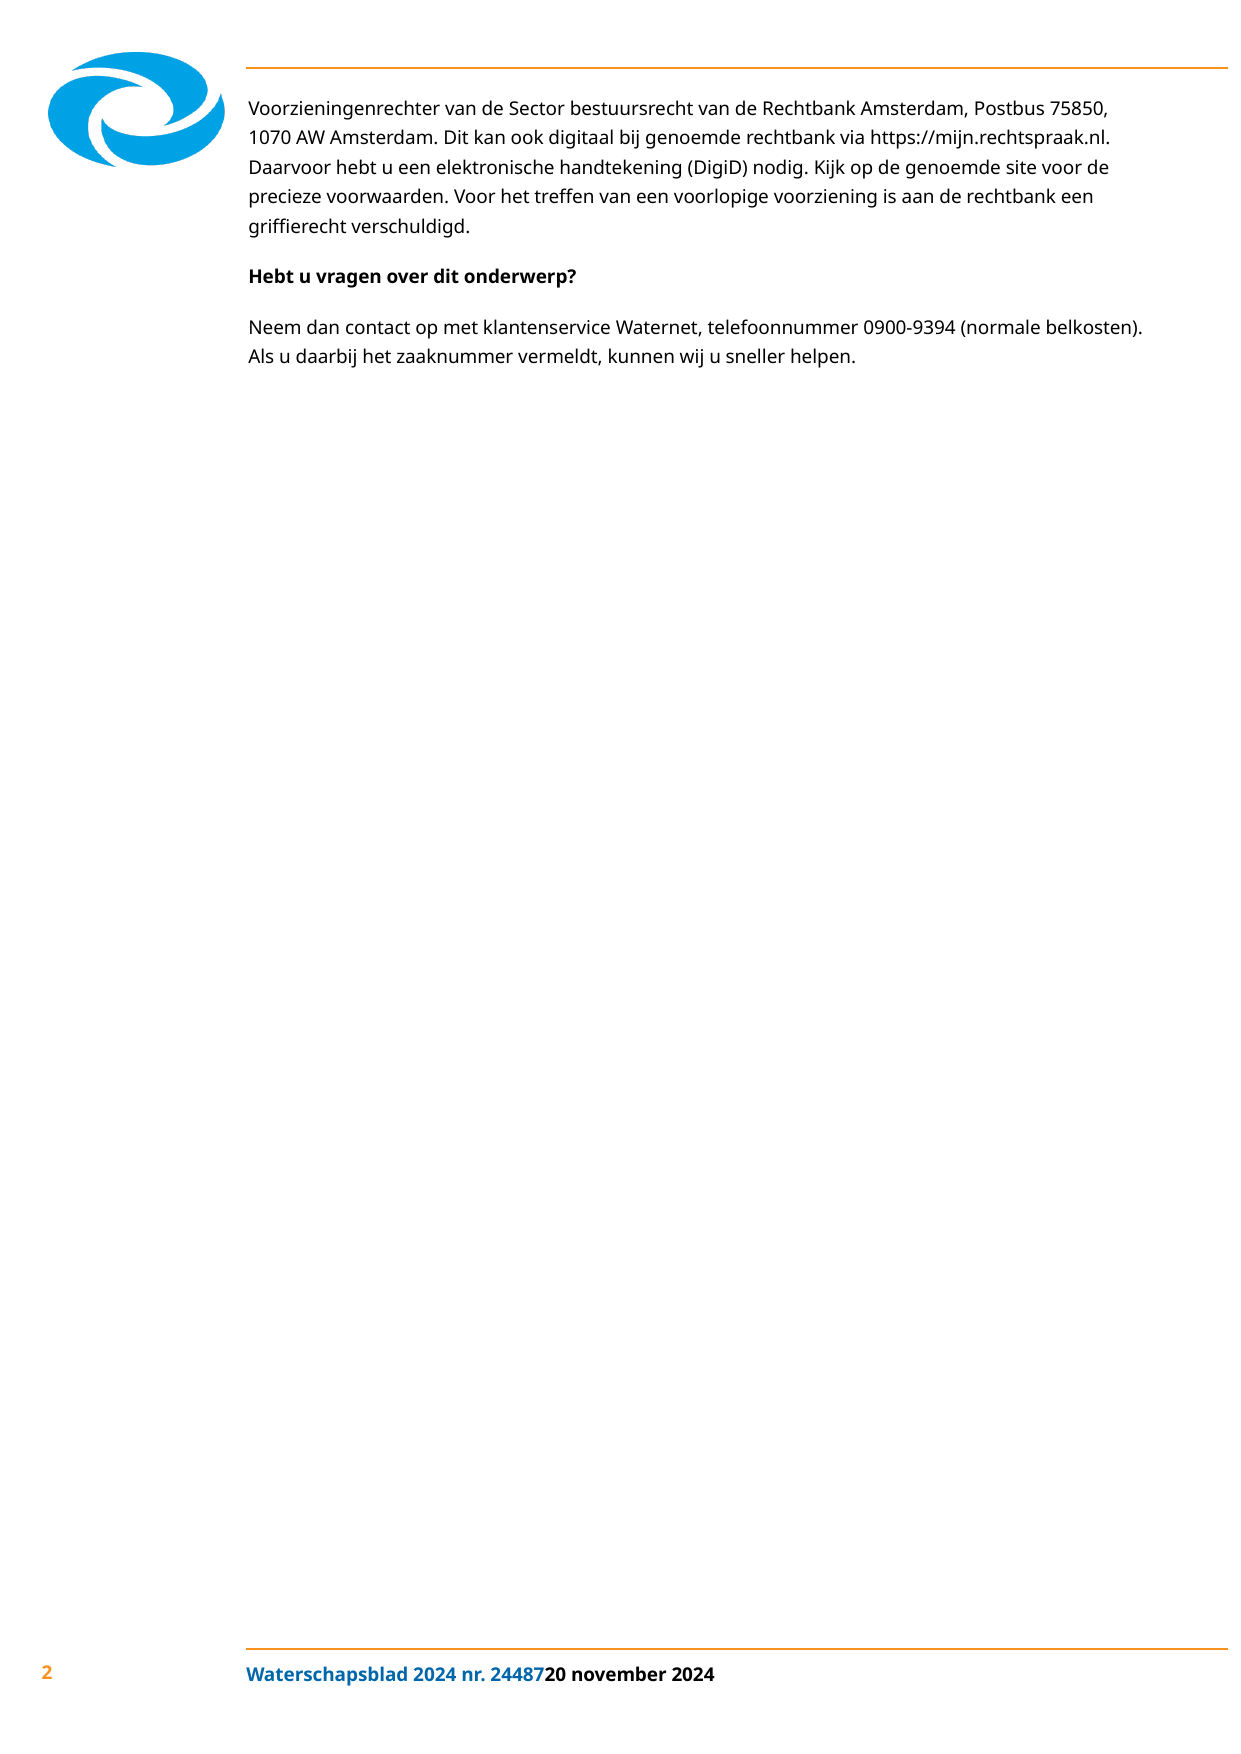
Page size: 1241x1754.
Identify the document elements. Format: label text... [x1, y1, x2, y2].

text Voorzieningenrechter van de Sector bestuursrecht van de Rechtbank Amsterdam, Postbus 75850, 1070 AW Amsterdam. Dit kan ook digitaal bij genoemde rechtbank via https://mijn.rechtspraak.nl. Daarvoor hebt u een elektronische handtekening (DigiD) nodig. Kijk op de genoemde site voor de precieze voorwaarden. Voor het treffen van een voorlopige voorziening is aan de rechtbank een griffierecht verschuldigd. [248, 95, 1152, 239]
text Hebt u vragen over dit onderwerp? [248, 263, 1152, 289]
text Neem dan contact op met klantenservice Waternet, telefoonnummer 0900-9394 (normale belkosten). Als u daarbij het zaaknummer vermeldt, kunnen wij u sneller helpen. [248, 314, 1152, 369]
picture [41, 47, 231, 172]
